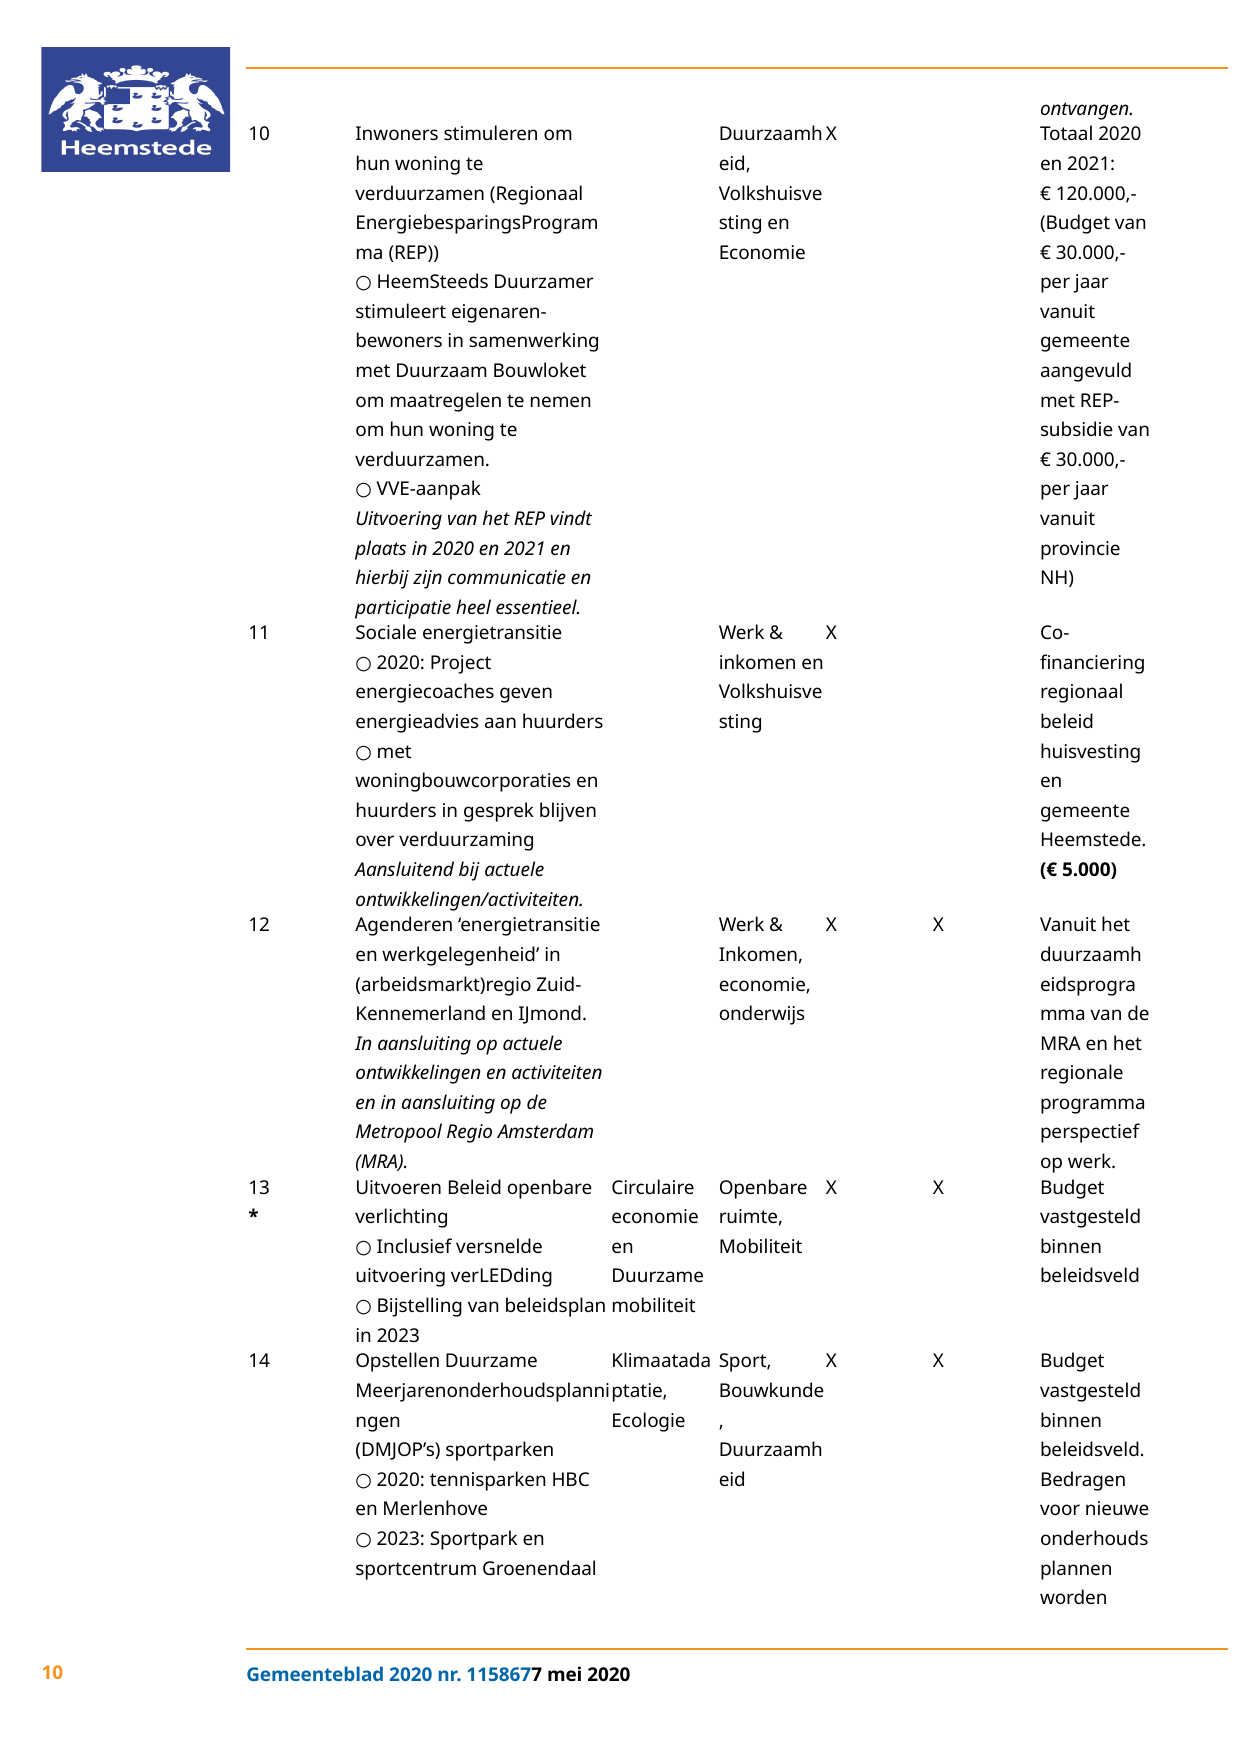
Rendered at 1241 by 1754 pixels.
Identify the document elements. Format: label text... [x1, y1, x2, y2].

table_cell [611, 121, 718, 619]
table_cell Opstellen Duurzame Meerjarenonderhoudsplanningen (DMJOP’s) sportparken ○ 2020: tennisparken HBC en Merlenhove ○ 2023: Sportpark en sportcentrum Groenendaal [355, 1348, 611, 1610]
table_cell Budget vastgesteld binnen beleidsveld [1040, 1174, 1152, 1348]
table_cell X [826, 912, 933, 1174]
table_cell [248, 95, 355, 121]
table_cell Budget vastgesteld binnen beleidsveld. Bedragen voor nieuwe onderhoudsplannen worden [1040, 1348, 1152, 1610]
table_cell 14 [248, 1348, 355, 1610]
table_cell Co-financiering regionaal beleid huisvesting en gemeente Heemstede. (€ 5.000) [1040, 620, 1152, 912]
table_cell [611, 620, 718, 912]
table_cell X [826, 1348, 933, 1610]
table_cell Sociale energietransitie ○ 2020: Project energiecoaches geven energieadvies aan huurders ○ met woningbouwcorporaties en huurders in gesprek blijven over verduurzaming Aansluitend bij actuele ontwikkelingen/activiteiten. [355, 620, 611, 912]
table_cell [933, 620, 1040, 912]
table_cell X [826, 1174, 933, 1348]
table_cell Klimaatadaptatie, Ecologie [611, 1348, 718, 1610]
table_cell X [826, 121, 933, 619]
table_cell Vanuit het duurzaamheidsprogramma van de MRA en het regionale programma perspectief op werk. [1040, 912, 1152, 1174]
table_cell [611, 912, 718, 1174]
table_cell Openbare ruimte, Mobiliteit [719, 1174, 826, 1348]
table_cell Werk & inkomen en Volkshuisvesting [719, 620, 826, 912]
table_cell [826, 95, 933, 121]
table_cell 13 * [248, 1174, 355, 1348]
table_cell X [933, 912, 1040, 1174]
table_cell ontvangen. [1040, 95, 1152, 121]
table_cell Duurzaamheid, Volkshuisvesting en Economie [719, 121, 826, 619]
table_cell X [933, 1348, 1040, 1610]
table_cell [611, 95, 718, 121]
table_cell Agenderen ‘energietransitie en werkgelegenheid’ in (arbeidsmarkt)regio Zuid-Kennemerland en IJmond. In aansluiting op actuele ontwikkelingen en activiteiten en in aansluiting op de Metropool Regio Amsterdam (MRA). [355, 912, 611, 1174]
table_cell X [933, 1174, 1040, 1348]
table_cell [933, 121, 1040, 619]
picture [41, 47, 231, 172]
table_cell Inwoners stimuleren om hun woning te verduurzamen (Regionaal EnergiebesparingsProgramma (REP)) ○ HeemSteeds Duurzamer stimuleert eigenaren- bewoners in samenwerking met Duurzaam Bouwloket om maatregelen te nemen om hun woning te verduurzamen. ○ VVE-aanpak Uitvoering van het REP vindt plaats in 2020 en 2021 en hierbij zijn communicatie en participatie heel essentieel. [355, 121, 611, 619]
table_cell X [826, 620, 933, 912]
table_cell Circulaire economie en Duurzame mobiliteit [611, 1174, 718, 1348]
table_cell [719, 95, 826, 121]
table_cell 12 [248, 912, 355, 1174]
table_cell 10 [248, 121, 355, 619]
table_cell Totaal 2020 en 2021: € 120.000,- (Budget van € 30.000,- per jaar vanuit gemeente aangevuld met REP-subsidie van € 30.000,- per jaar vanuit provincie NH) [1040, 121, 1152, 619]
table_cell [933, 95, 1040, 121]
table_cell [355, 95, 611, 121]
table_cell Werk & Inkomen, economie, onderwijs [719, 912, 826, 1174]
table_cell Uitvoeren Beleid openbare verlichting ○ Inclusief versnelde uitvoering verLEDding ○ Bijstelling van beleidsplan in 2023 [355, 1174, 611, 1348]
table_cell Sport, Bouwkunde, Duurzaamheid [719, 1348, 826, 1610]
table_cell 11 [248, 620, 355, 912]
